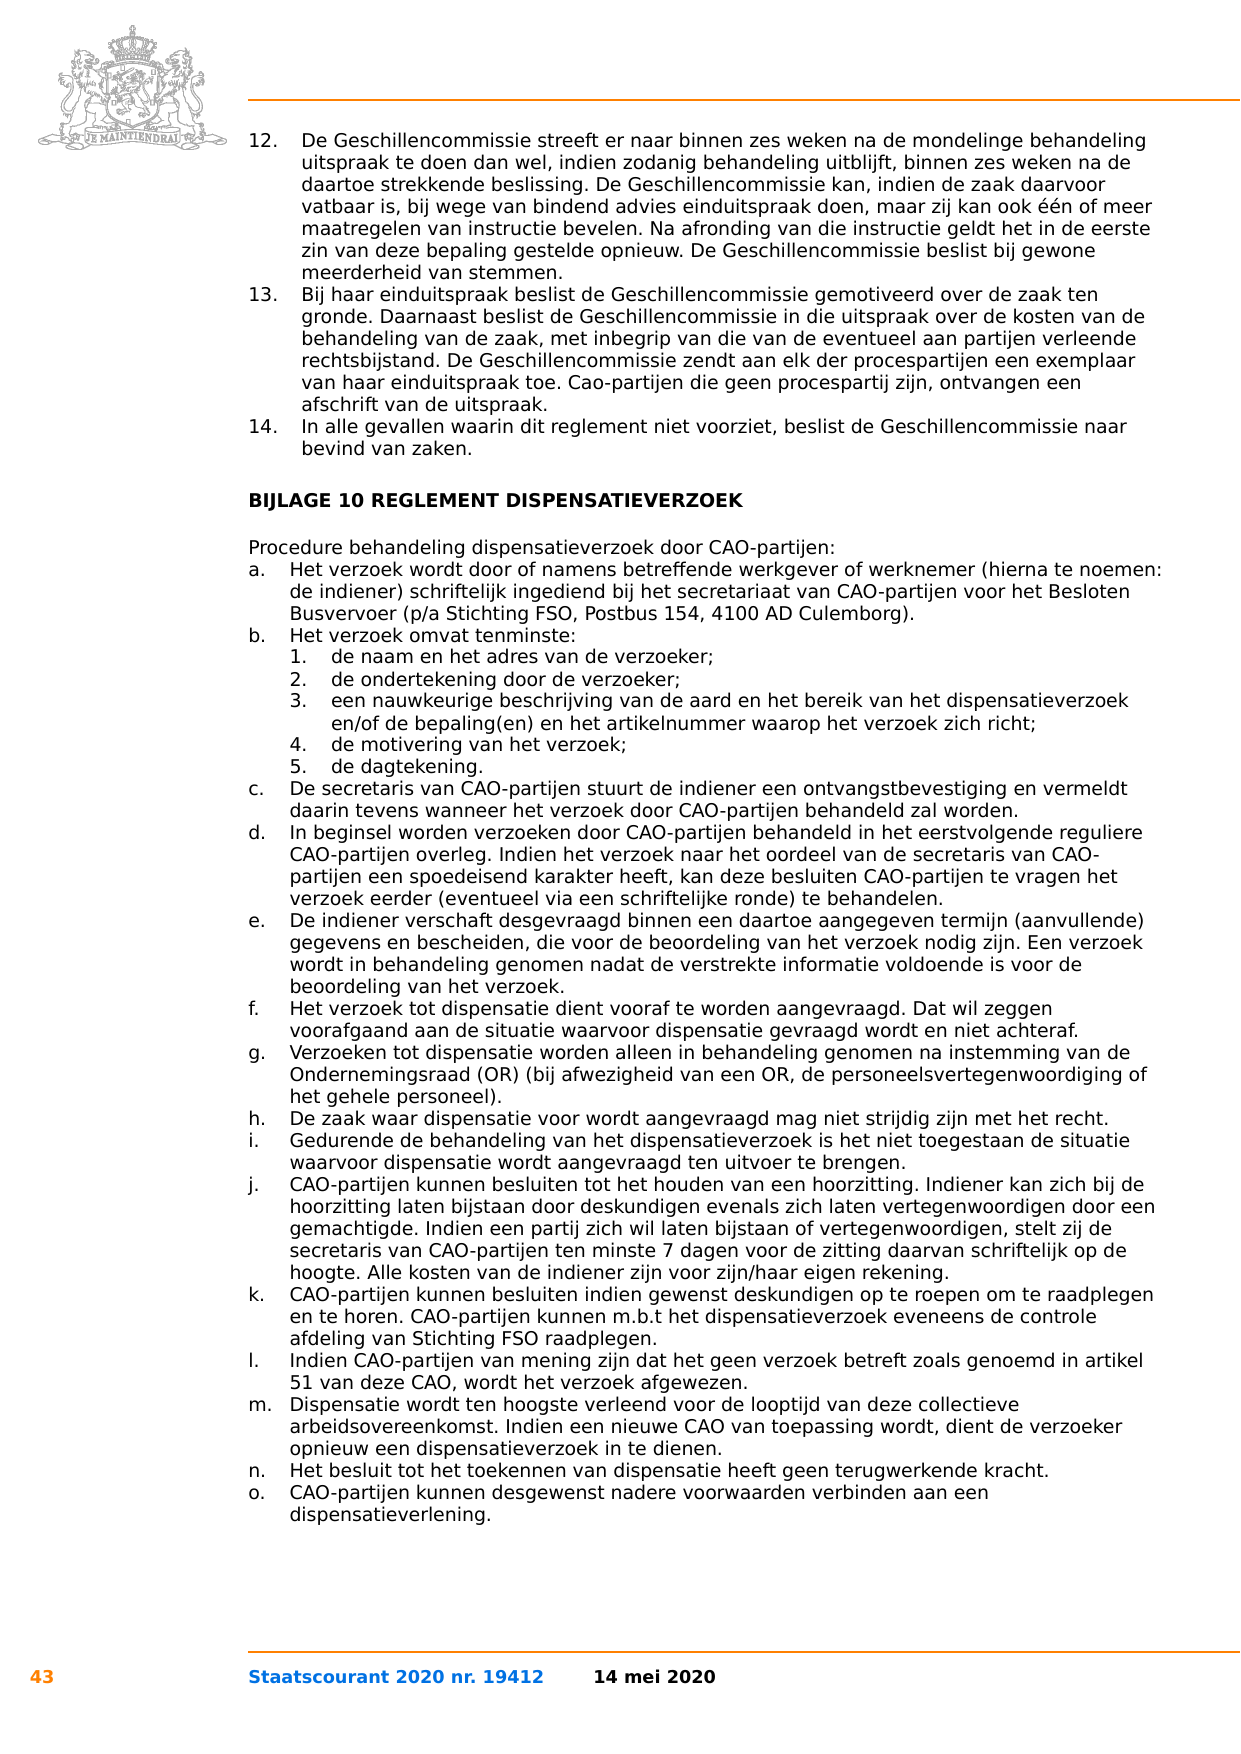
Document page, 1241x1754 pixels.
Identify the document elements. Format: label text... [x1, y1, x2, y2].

text a. Het verzoek wordt door of namens betreffende werkgever of werknemer (hierna te noemen: de indiener) schriftelijk ingediend bij het secretariaat van CAO-partijen voor het Besloten Busvervoer (p/a Stichting FSO, Postbus 154, 4100 AD Culemborg). [248, 558, 1163, 624]
text i. Gedurende de behandeling van het dispensatieverzoek is het niet toegestaan de situatie waarvoor dispensatie wordt aangevraagd ten uitvoer te brengen. [248, 1130, 1163, 1174]
text e. De indiener verschaft desgevraagd binnen een daartoe aangegeven termijn (aanvullende) gegevens en bescheiden, die voor de beoordeling van het verzoek nodig zijn. Een verzoek wordt in behandeling genomen nadat de verstrekte informatie voldoende is voor de beoordeling van het verzoek. [248, 910, 1163, 998]
text n. Het besluit tot het toekennen van dispensatie heeft geen terugwerkende kracht. [248, 1460, 1163, 1482]
text o. CAO-partijen kunnen desgewenst nadere voorwaarden verbinden aan een dispensatieverlening. [248, 1482, 1163, 1526]
text 4. de motivering van het verzoek; [289, 734, 1163, 756]
text Procedure behandeling dispensatieverzoek door CAO-partijen: [248, 537, 1163, 558]
text l. Indien CAO-partijen van mening zijn dat het geen verzoek betreft zoals genoemd in artikel 51 van deze CAO, wordt het verzoek afgewezen. [248, 1350, 1163, 1394]
text d. In beginsel worden verzoeken door CAO-partijen behandeld in het eerstvolgende reguliere CAO-partijen overleg. Indien het verzoek naar het oordeel van de secretaris van CAO-partijen een spoedeisend karakter heeft, kan deze besluiten CAO-partijen te vragen het verzoek eerder (eventueel via een schriftelijke ronde) te behandelen. [248, 822, 1163, 910]
text 13. Bij haar einduitspraak beslist de Geschillencommissie gemotiveerd over de zaak ten gronde. Daarnaast beslist de Geschillencommissie in die uitspraak over de kosten van de behandeling van de zaak, met inbegrip van die van de eventueel aan partijen verleende rechtsbijstand. De Geschillencommissie zendt aan elk der procespartijen een exemplaar van haar einduitspraak toe. Cao-partijen die geen procespartij zijn, ontvangen een afschrift van de uitspraak. [248, 284, 1163, 416]
text h. De zaak waar dispensatie voor wordt aangevraagd mag niet strijdig zijn met het recht. [248, 1108, 1163, 1130]
text b. Het verzoek omvat tenminste: [248, 624, 1163, 646]
text 12. De Geschillencommissie streeft er naar binnen zes weken na de mondelinge behandeling uitspraak te doen dan wel, indien zodanig behandeling uitblijft, binnen zes weken na de daartoe strekkende beslissing. De Geschillencommissie kan, indien de zaak daarvoor vatbaar is, bij wege van bindend advies einduitspraak doen, maar zij kan ook één of meer maatregelen van instructie bevelen. Na afronding van die instructie geldt het in de eerste zin van deze bepaling gestelde opnieuw. De Geschillencommissie beslist bij gewone meerderheid van stemmen. [248, 130, 1163, 284]
picture [38, 25, 227, 150]
text 14. In alle gevallen waarin dit reglement niet voorziet, beslist de Geschillencommissie naar bevind van zaken. [248, 416, 1163, 459]
text m. Dispensatie wordt ten hoogste verleend voor de looptijd van deze collectieve arbeidsovereenkomst. Indien een nieuwe CAO van toepassing wordt, dient de verzoeker opnieuw een dispensatieverzoek in te dienen. [248, 1394, 1163, 1460]
text f. Het verzoek tot dispensatie dient vooraf te worden aangevraagd. Dat wil zeggen voorafgaand aan de situatie waarvoor dispensatie gevraagd wordt en niet achteraf. [248, 998, 1163, 1042]
text 1. de naam en het adres van de verzoeker; [289, 646, 1163, 668]
text k. CAO-partijen kunnen besluiten indien gewenst deskundigen op te roepen om te raadplegen en te horen. CAO-partijen kunnen m.b.t het dispensatieverzoek eveneens de controle afdeling van Stichting FSO raadplegen. [248, 1284, 1163, 1350]
text g. Verzoeken tot dispensatie worden alleen in behandeling genomen na instemming van de Ondernemingsraad (OR) (bij afwezigheid van een OR, de personeelsvertegenwoordiging of het gehele personeel). [248, 1042, 1163, 1108]
text c. De secretaris van CAO-partijen stuurt de indiener een ontvangstbevestiging en vermeldt daarin tevens wanneer het verzoek door CAO-partijen behandeld zal worden. [248, 778, 1163, 822]
text j. CAO-partijen kunnen besluiten tot het houden van een hoorzitting. Indiener kan zich bij de hoorzitting laten bijstaan door deskundigen evenals zich laten vertegenwoordigen door een gemachtigde. Indien een partij zich wil laten bijstaan of vertegenwoordigen, stelt zij de secretaris van CAO-partijen ten minste 7 dagen voor de zitting daarvan schriftelijk op de hoogte. Alle kosten van de indiener zijn voor zijn/haar eigen rekening. [248, 1174, 1163, 1284]
subtitle BIJLAGE 10 REGLEMENT DISPENSATIEVERZOEK [248, 489, 1163, 512]
text 3. een nauwkeurige beschrijving van de aard en het bereik van het dispensatieverzoek en/of de bepaling(en) en het artikelnummer waarop het verzoek zich richt; [289, 690, 1163, 734]
text 2. de ondertekening door de verzoeker; [289, 668, 1163, 690]
text 5. de dagtekening. [289, 756, 1163, 778]
